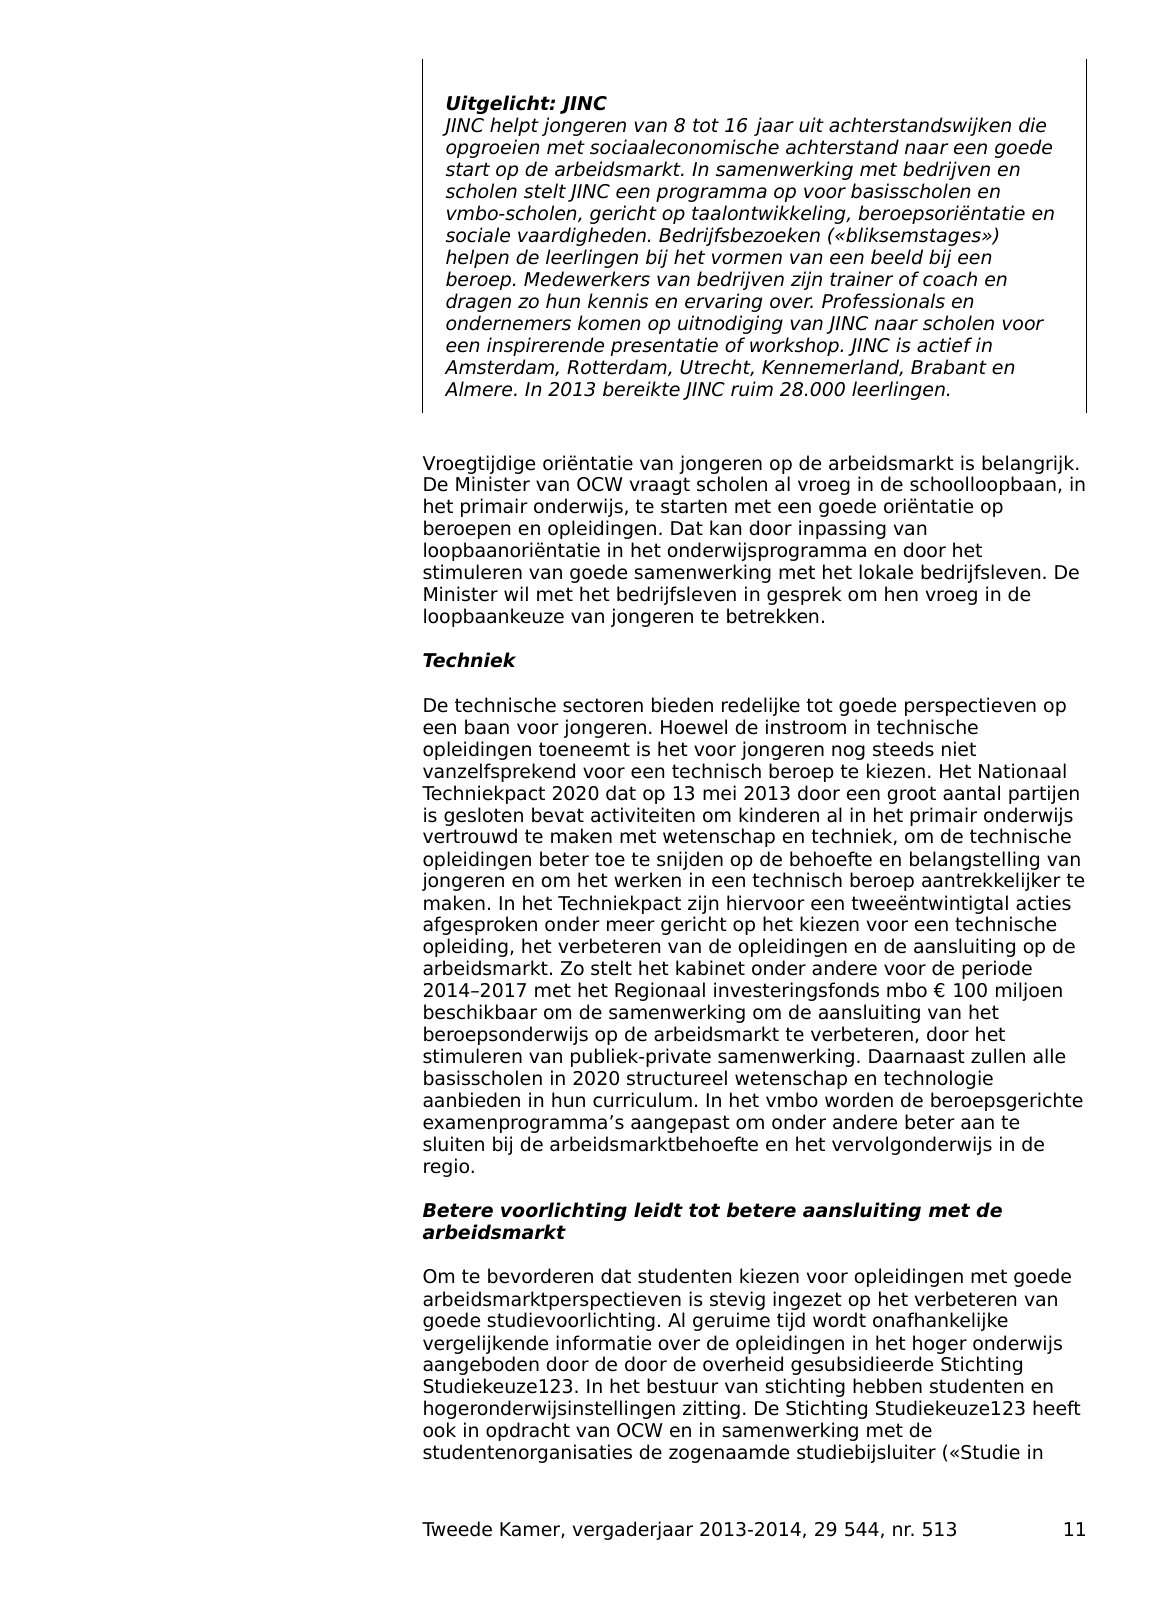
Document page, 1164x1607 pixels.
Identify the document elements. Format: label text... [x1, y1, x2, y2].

table_header Uitgelicht: JINC JINC helpt jongeren van 8 tot 16 jaar uit achterstandswijken die opgroeien met sociaaleconomische achterstand naar een goede start op de arbeidsmarkt. In samenwerking met bedrijven en scholen stelt JINC een programma op voor basisscholen en vmbo-scholen, gericht op taalontwikkeling, beroepsoriëntatie en sociale vaardigheden. Bedrijfsbezoeken («bliksemstages») helpen de leerlingen bij het vormen van een beeld bij een beroep. Medewerkers van bedrijven zijn trainer of coach en dragen zo hun kennis en ervaring over. Professionals en ondernemers komen op uitnodiging van JINC naar scholen voor een inspirerende presentatie of workshop. JINC is actief in Amsterdam, Rotterdam, Utrecht, Kennemerland, Brabant en Almere. In 2013 bereikte JINC ruim 28.000 leerlingen. [423, 59, 1086, 412]
text De technische sectoren bieden redelijke tot goede perspectieven op een baan voor jongeren. Hoewel de instroom in technische opleidingen toeneemt is het voor jongeren nog steeds niet vanzelfsprekend voor een technisch beroep te kiezen. Het Nationaal Techniekpact 2020 dat op 13 mei 2013 door een groot aantal partijen is gesloten bevat activiteiten om kinderen al in het primair onderwijs vertrouwd te maken met wetenschap en techniek, om de technische opleidingen beter toe te snijden op de behoefte en belangstelling van jongeren en om het werken in een technisch beroep aantrekkelijker te maken. In het Techniekpact zijn hiervoor een tweeëntwintigtal acties afgesproken onder meer gericht op het kiezen voor een technische opleiding, het verbeteren van de opleidingen en de aansluiting op de arbeidsmarkt. Zo stelt het kabinet onder andere voor de periode 2014–2017 met het Regionaal investeringsfonds mbo € 100 miljoen beschikbaar om de samenwerking om de aansluiting van het beroepsonderwijs op de arbeidsmarkt te verbeteren, door het stimuleren van publiek-private samenwerking. Daarnaast zullen alle basisscholen in 2020 structureel wetenschap en technologie aanbieden in hun curriculum. In het vmbo worden de beroepsgerichte examenprogramma’s aangepast om onder andere beter aan te sluiten bij de arbeidsmarktbehoefte en het vervolgonderwijs in de regio. [422, 694, 1087, 1178]
subtitle Techniek [422, 650, 1087, 672]
subtitle Betere voorlichting leidt tot betere aansluiting met de arbeidsmarkt [422, 1200, 1087, 1244]
text Vroegtijdige oriëntatie van jongeren op de arbeidsmarkt is belangrijk. De Minister van OCW vraagt scholen al vroeg in de schoolloopbaan, in het primair onderwijs, te starten met een goede oriëntatie op beroepen en opleidingen. Dat kan door inpassing van loopbaanoriëntatie in het onderwijsprogramma en door het stimuleren van goede samenwerking met het lokale bedrijfsleven. De Minister wil met het bedrijfsleven in gesprek om hen vroeg in de loopbaankeuze van jongeren te betrekken. [422, 452, 1087, 628]
text Om te bevorderen dat studenten kiezen voor opleidingen met goede arbeidsmarktperspectieven is stevig ingezet op het verbeteren van goede studievoorlichting. Al geruime tijd wordt onafhankelijke vergelijkende informatie over de opleidingen in het hoger onderwijs aangeboden door de door de overheid gesubsidieerde Stichting Studiekeuze123. In het bestuur van stichting hebben studenten en hogeronderwijsinstellingen zitting. De Stichting Studiekeuze123 heeft ook in opdracht van OCW en in samenwerking met de studentenorganisaties de zogenaamde studiebijsluiter («Studie in [422, 1266, 1087, 1464]
